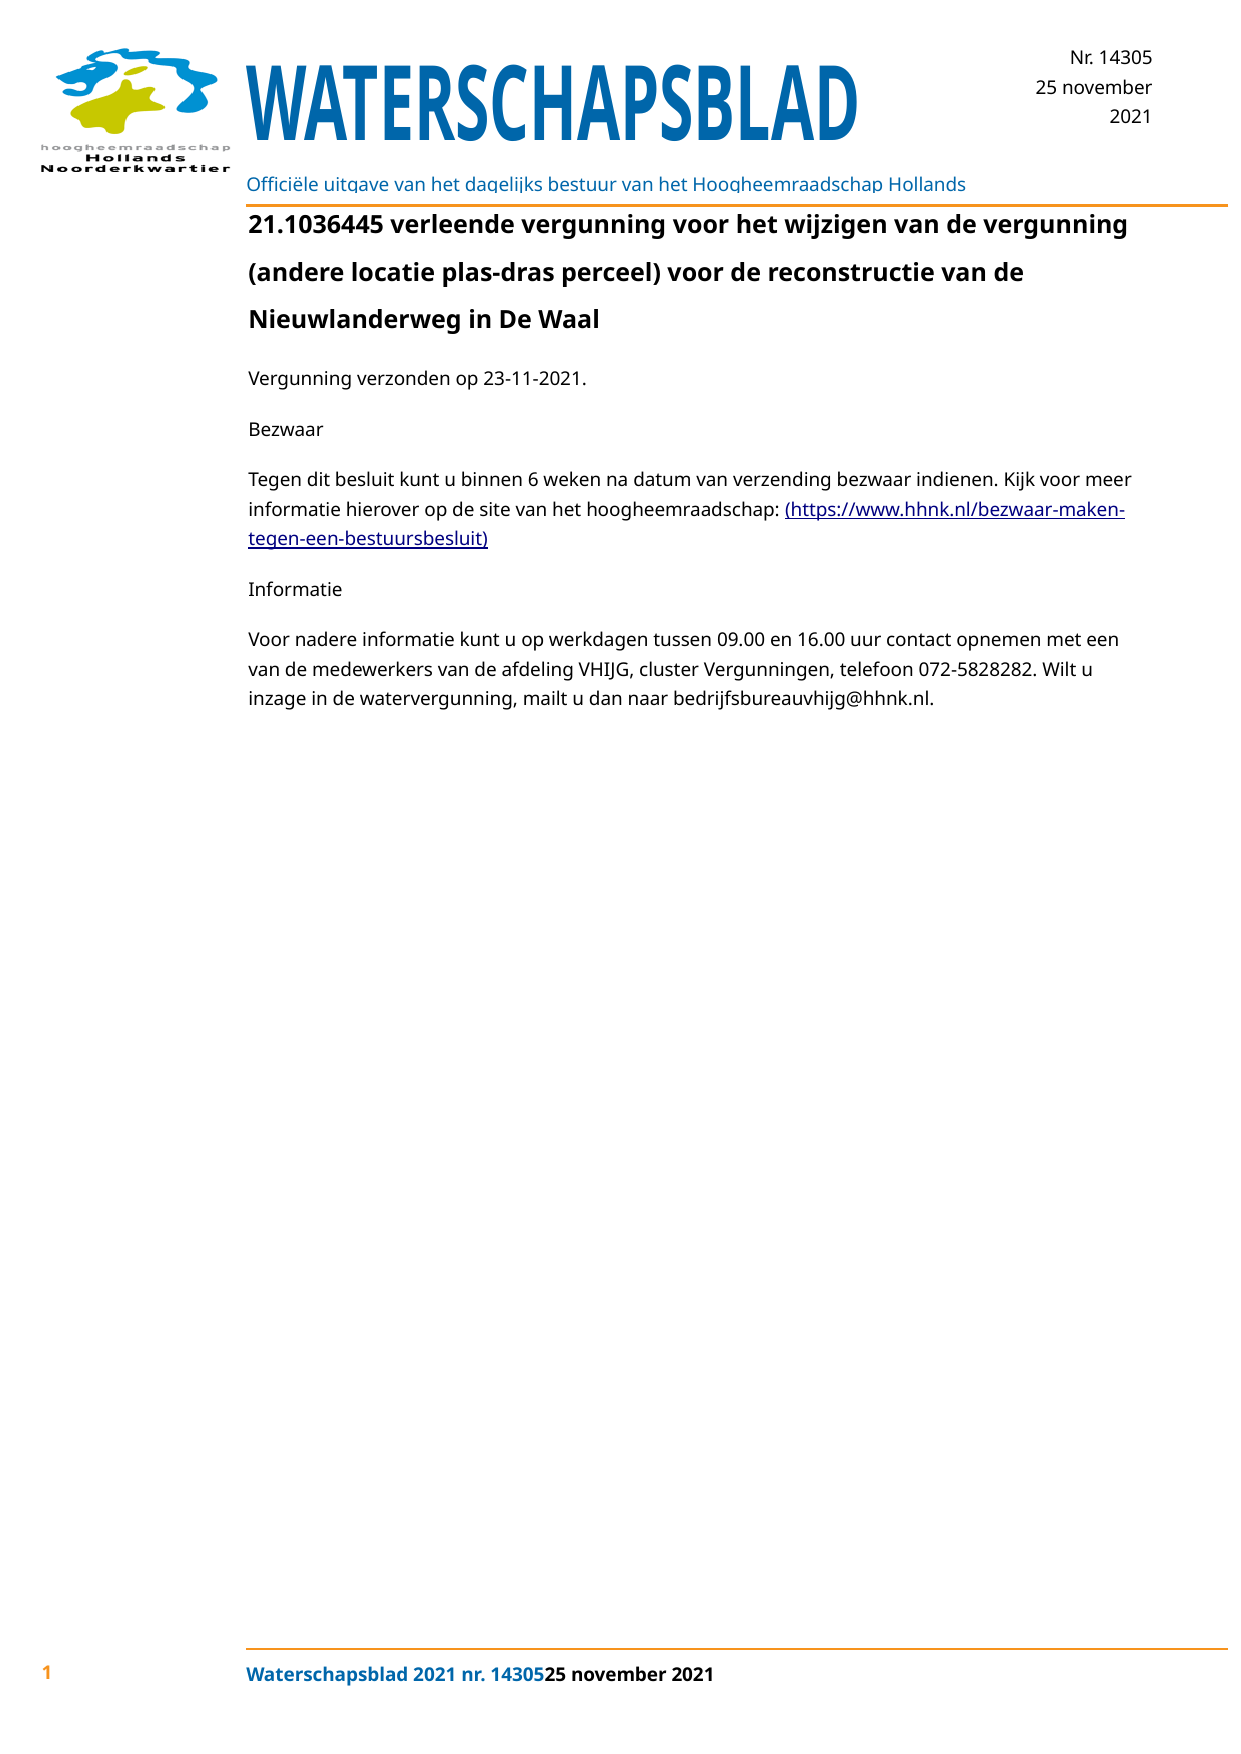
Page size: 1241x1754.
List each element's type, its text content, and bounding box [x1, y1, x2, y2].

text Voor nadere informatie kunt u op werkdagen tussen 09.00 en 16.00 uur contact opnemen met een van de medewerkers van de afdeling VHIJG, cluster Vergunningen, telefoon 072-5828282. Wilt u inzage in de watervergunning, mailt u dan naar bedrijfsbureauvhijg@hhnk.nl. [248, 626, 1152, 711]
text Informatie [248, 576, 1152, 602]
text Vergunning verzonden op 23-11-2021. [248, 366, 1152, 391]
text 21.1036445 verleende vergunning voor het wijzigen van de vergunning (andere locatie plas-dras perceel) voor de reconstructie van de Nieuwlanderweg in De Waal [248, 207, 1152, 336]
text Tegen dit besluit kunt u binnen 6 weken na datum van verzending bezwaar indienen. Kijk voor meer informatie hierover op de site van het hoogheemraadschap: (https://www.hhnk.nl/bezwaar-maken-tegen-een-bestuursbesluit) [248, 466, 1152, 551]
picture [41, 47, 231, 172]
text Bezwaar [248, 416, 1152, 442]
